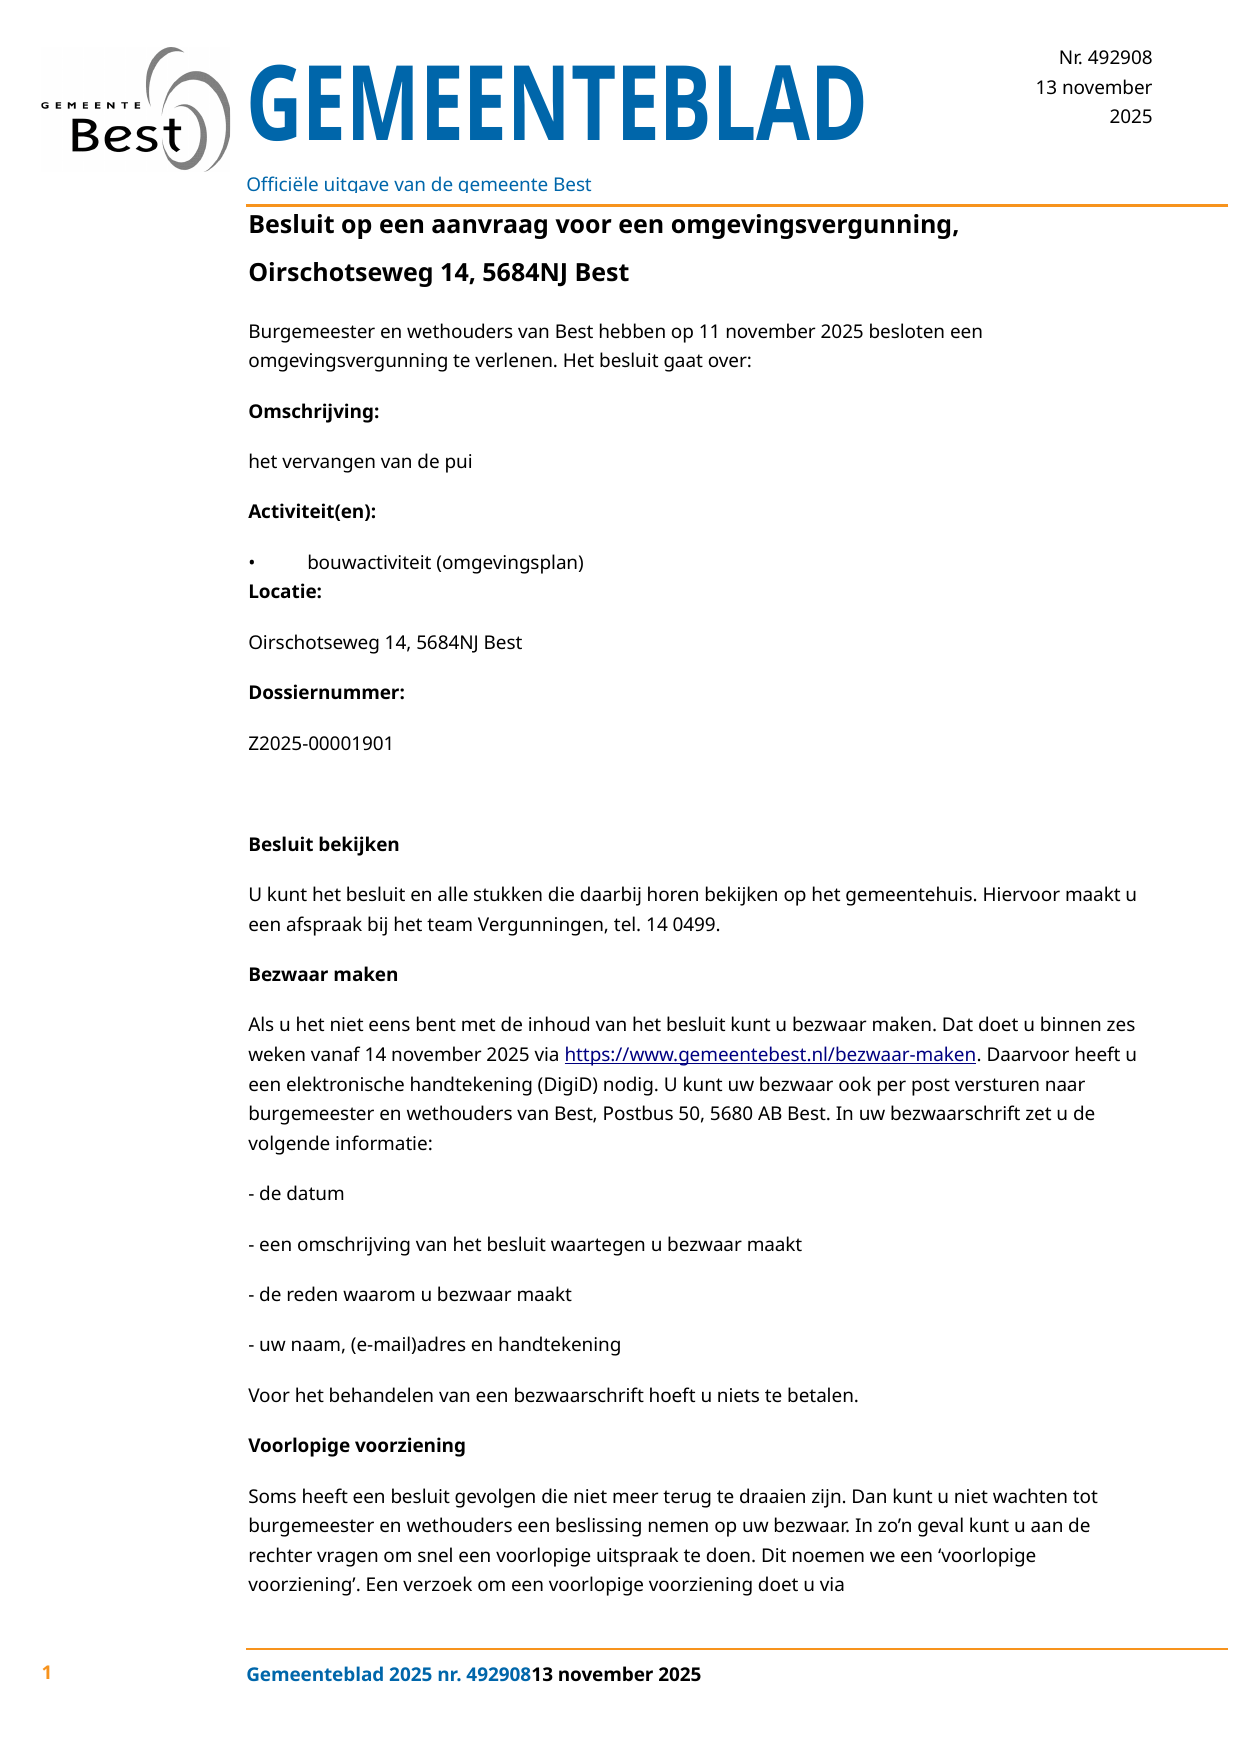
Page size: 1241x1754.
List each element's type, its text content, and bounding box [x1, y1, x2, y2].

text Voor het behandelen van een bezwaarschrift hoeft u niets te betalen. [248, 1382, 1152, 1408]
list bouwactiviteit (omgevingsplan) [248, 549, 1152, 575]
text Als u het niet eens bent met de inhoud van het besluit kunt u bezwaar maken. Dat doet u binnen zes weken vanaf 14 november 2025 via https://www.gemeentebest.nl/bezwaar-maken. Daarvoor heeft u een elektronische handtekening (DigiD) nodig. U kunt uw bezwaar ook per post versturen naar burgemeester en wethouders van Best, Postbus 50, 5680 AB Best. In uw bezwaarschrift zet u de volgende informatie: [248, 1012, 1152, 1156]
text Oirschotseweg 14, 5684NJ Best [248, 629, 1152, 655]
text Activiteit(en): [248, 499, 1152, 524]
text U kunt het besluit en alle stukken die daarbij horen bekijken op het gemeentehuis. Hiervoor maakt u een afspraak bij het team Vergunningen, tel. 14 0499. [248, 881, 1152, 937]
text Z2025-00001901 [248, 730, 1152, 756]
picture [41, 47, 231, 172]
text - de reden waarom u bezwaar maakt [248, 1281, 1152, 1307]
text - uw naam, (e-mail)adres en handtekening [248, 1332, 1152, 1357]
text Besluit op een aanvraag voor een omgevingsvergunning, Oirschotseweg 14, 5684NJ Best [248, 207, 1152, 288]
text Burgemeester en wethouders van Best hebben op 11 november 2025 besloten een omgevingsvergunning te verlenen. Het besluit gaat over: [248, 318, 1152, 373]
text - een omschrijving van het besluit waartegen u bezwaar maakt [248, 1231, 1152, 1257]
text Locatie: [248, 579, 1152, 604]
text Besluit bekijken [248, 831, 1152, 857]
text Omschrijving: [248, 398, 1152, 424]
text het vervangen van de pui [248, 448, 1152, 474]
text Voorlopige voorziening [248, 1432, 1152, 1458]
text - de datum [248, 1180, 1152, 1206]
text Soms heeft een besluit gevolgen die niet meer terug te draaien zijn. Dan kunt u niet wachten tot burgemeester en wethouders een beslissing nemen op uw bezwaar. In zo’n geval kunt u aan de rechter vragen om snel een voorlopige uitspraak te doen. Dit noemen we een ‘voorlopige voorziening’. Een verzoek om een voorlopige voorziening doet u via [248, 1483, 1152, 1597]
text Bezwaar maken [248, 961, 1152, 987]
text Dossiernummer: [248, 679, 1152, 705]
